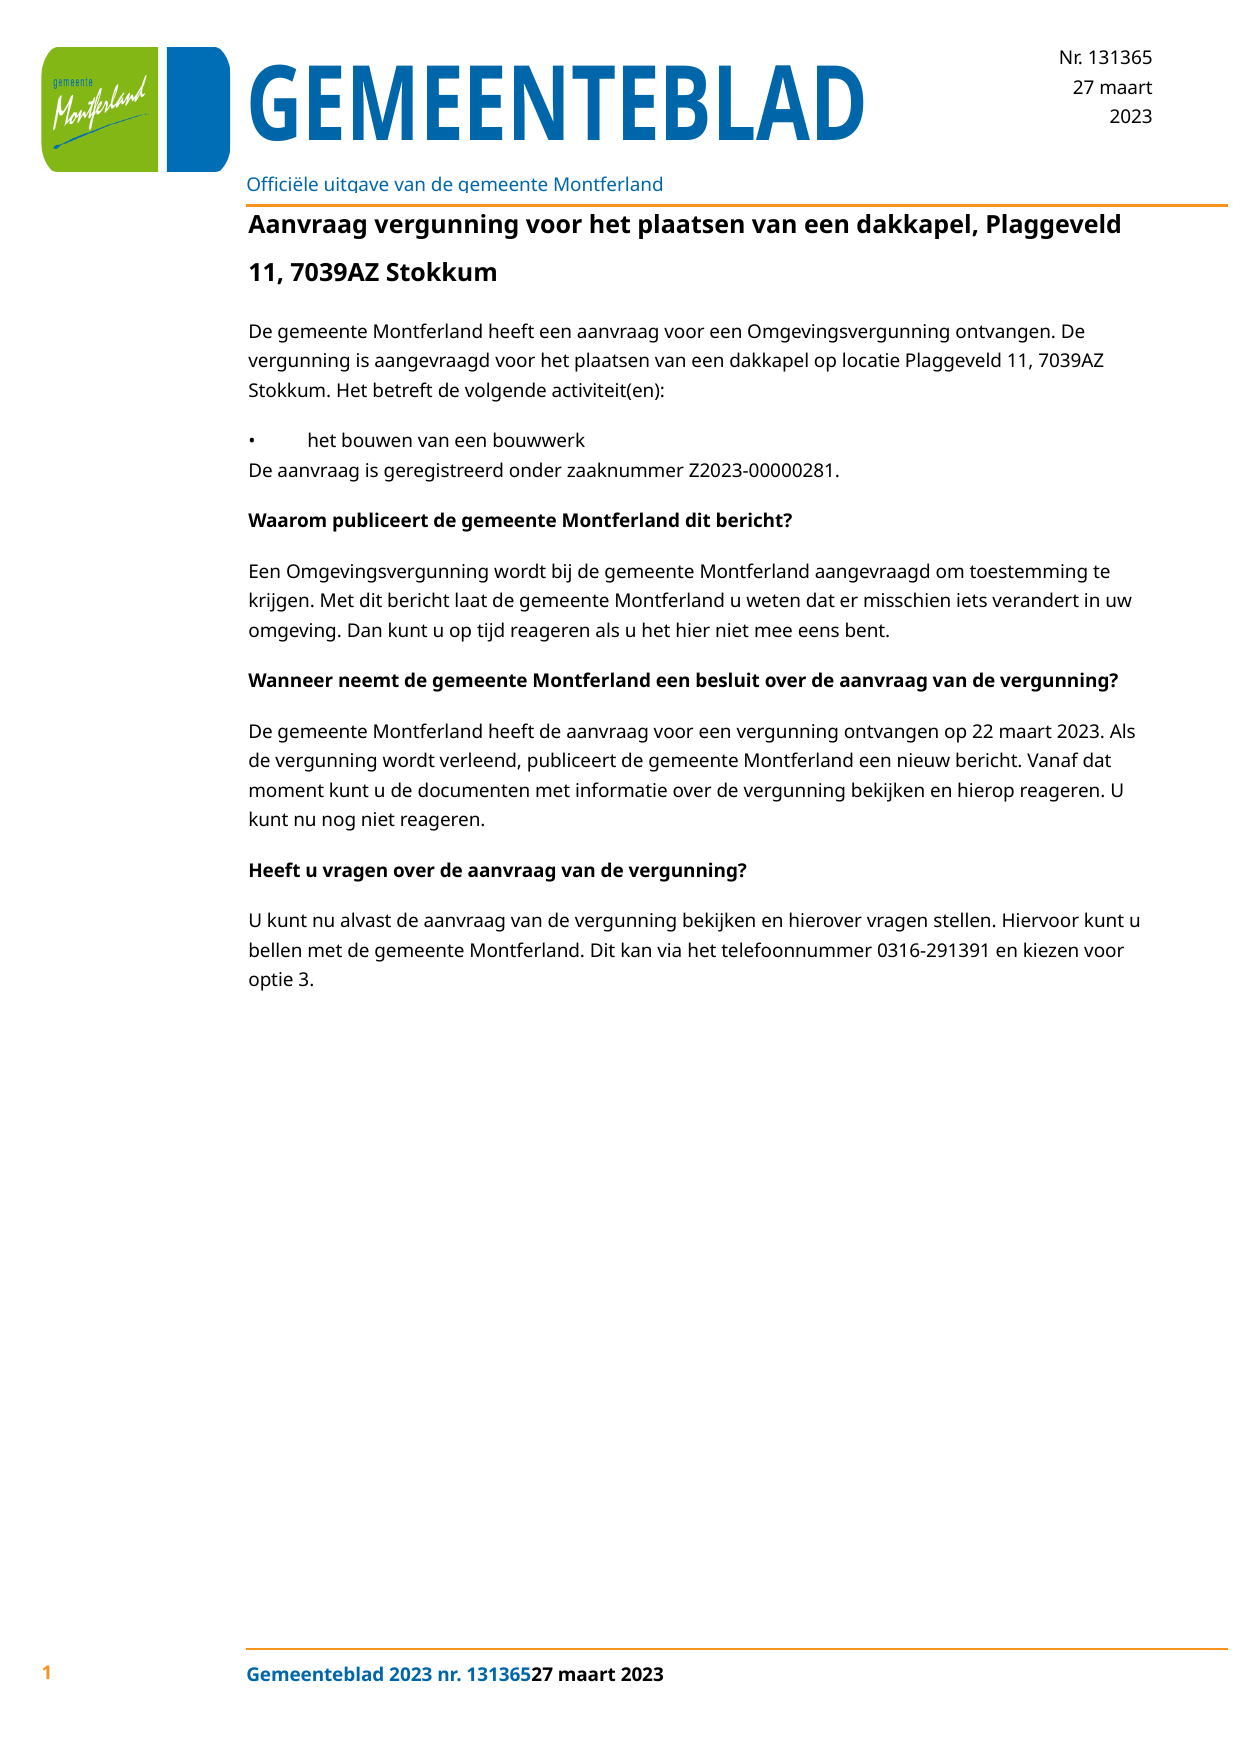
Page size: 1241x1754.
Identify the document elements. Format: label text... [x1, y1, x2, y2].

text De aanvraag is geregistreerd onder zaaknummer Z2023-00000281. [248, 457, 1152, 483]
picture [41, 47, 231, 172]
text U kunt nu alvast de aanvraag van de vergunning bekijken en hierover vragen stellen. Hiervoor kunt u bellen met de gemeente Montferland. Dit kan via het telefoonnummer 0316-291391 en kiezen voor optie 3. [248, 907, 1152, 992]
text Aanvraag vergunning voor het plaatsen van een dakkapel, Plaggeveld 11, 7039AZ Stokkum [248, 207, 1152, 288]
text Heeft u vragen over de aanvraag van de vergunning? [248, 857, 1152, 883]
text De gemeente Montferland heeft de aanvraag voor een vergunning ontvangen op 22 maart 2023. Als de vergunning wordt verleend, publiceert de gemeente Montferland een nieuw bericht. Vanaf dat moment kunt u de documenten met informatie over de vergunning bekijken en hierop reageren. U kunt nu nog niet reageren. [248, 718, 1152, 832]
text De gemeente Montferland heeft een aanvraag voor een Omgevingsvergunning ontvangen. De vergunning is aangevraagd voor het plaatsen van een dakkapel op locatie Plaggeveld 11, 7039AZ Stokkum. Het betreft de volgende activiteit(en): [248, 318, 1152, 403]
list het bouwen van een bouwwerk [248, 427, 1152, 453]
text Waarom publiceert de gemeente Montferland dit bericht? [248, 507, 1152, 533]
text Wanneer neemt de gemeente Montferland een besluit over de aanvraag van de vergunning? [248, 667, 1152, 693]
text Een Omgevingsvergunning wordt bij de gemeente Montferland aangevraagd om toestemming te krijgen. Met dit bericht laat de gemeente Montferland u weten dat er misschien iets verandert in uw omgeving. Dan kunt u op tijd reageren als u het hier niet mee eens bent. [248, 558, 1152, 643]
